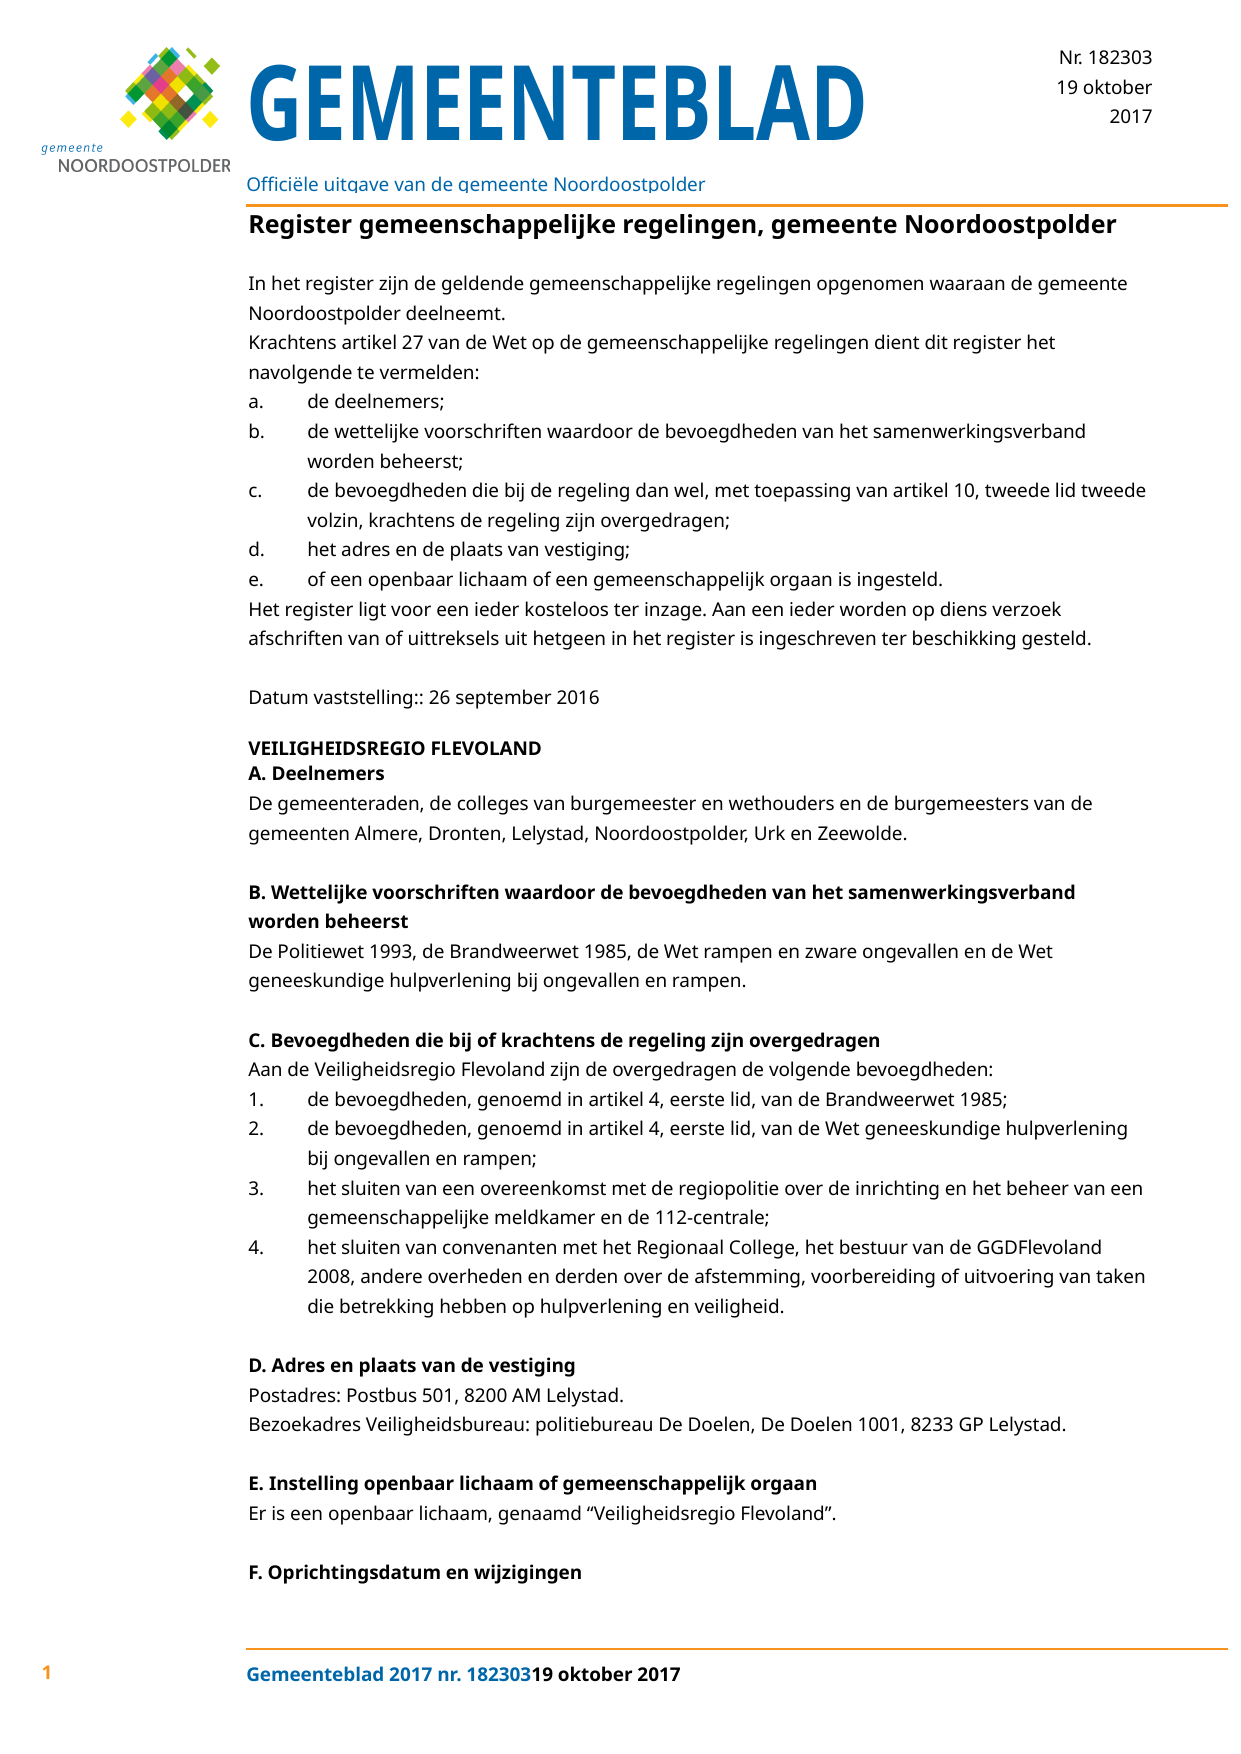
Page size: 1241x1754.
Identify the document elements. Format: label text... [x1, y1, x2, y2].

text A. Deelnemers [248, 761, 1152, 786]
text Aan de Veiligheidsregio Flevoland zijn de overgedragen de volgende bevoegdheden: [248, 1056, 1152, 1082]
list het sluiten van convenanten met het Regionaal College, het bestuur van de GGDFlevoland 2008, andere overheden en derden over de afstemming, voorbereiding of uitvoering van taken die betrekking hebben op hulpverlening en veiligheid. [248, 1234, 1152, 1319]
text E. Instelling openbaar lichaam of gemeenschappelijk orgaan [248, 1471, 1152, 1496]
text B. Wettelijke voorschriften waardoor de bevoegdheden van het samenwerkingsverband worden beheerst [248, 879, 1152, 934]
text Register gemeenschappelijke regelingen, gemeente Noordoostpolder [248, 207, 1152, 241]
list het sluiten van een overeenkomst met de regiopolitie over de inrichting en het beheer van een gemeenschappelijke meldkamer en de 112-centrale; [248, 1175, 1152, 1230]
text Bezoekadres Veiligheidsbureau: politiebureau De Doelen, De Doelen 1001, 8233 GP Lelystad. [248, 1411, 1152, 1437]
text Er is een openbaar lichaam, genaamd “Veiligheidsregio Flevoland”. [248, 1500, 1152, 1526]
list de bevoegdheden die bij de regeling dan wel, met toepassing van artikel 10, tweede lid tweede volzin, krachtens de regeling zijn overgedragen; [248, 477, 1152, 533]
list de bevoegdheden, genoemd in artikel 4, eerste lid, van de Wet geneeskundige hulpverlening bij ongevallen en rampen; [248, 1116, 1152, 1171]
text De gemeenteraden, de colleges van burgemeester en wethouders en de burgemeesters van de gemeenten Almere, Dronten, Lelystad, Noordoostpolder, Urk en Zeewolde. [248, 790, 1152, 846]
list of een openbaar lichaam of een gemeenschappelijk orgaan is ingesteld. [248, 566, 1152, 592]
list de bevoegdheden, genoemd in artikel 4, eerste lid, van de Brandweerwet 1985; [248, 1086, 1152, 1112]
list het adres en de plaats van vestiging; [248, 537, 1152, 562]
text D. Adres en plaats van de vestiging [248, 1352, 1152, 1378]
text C. Bevoegdheden die bij of krachtens de regeling zijn overgedragen [248, 1027, 1152, 1053]
text Postadres: Postbus 501, 8200 AM Lelystad. [248, 1382, 1152, 1408]
text Krachtens artikel 27 van de Wet op de gemeenschappelijke regelingen dient dit register het navolgende te vermelden: [248, 329, 1152, 385]
text In het register zijn de geldende gemeenschappelijke regelingen opgenomen waaraan de gemeente Noordoostpolder deelneemt. [248, 270, 1152, 326]
text De Politiewet 1993, de Brandweerwet 1985, de Wet rampen en zware ongevallen en de Wet geneeskundige hulpverlening bij ongevallen en rampen. [248, 938, 1152, 993]
text F. Oprichtingsdatum en wijzigingen [248, 1559, 1152, 1585]
text Datum vaststelling:: 26 september 2016 [248, 684, 1152, 710]
list de deelnemers; [248, 389, 1152, 414]
text VEILIGHEIDSREGIO FLEVOLAND [248, 735, 1152, 761]
picture [41, 47, 231, 172]
text Het register ligt voor een ieder kosteloos ter inzage. Aan een ieder worden op diens verzoek afschriften van of uittreksels uit hetgeen in het register is ingeschreven ter beschikking gesteld. [248, 596, 1152, 651]
list de wettelijke voorschriften waardoor de bevoegdheden van het samenwerkingsverband worden beheerst; [248, 418, 1152, 473]
